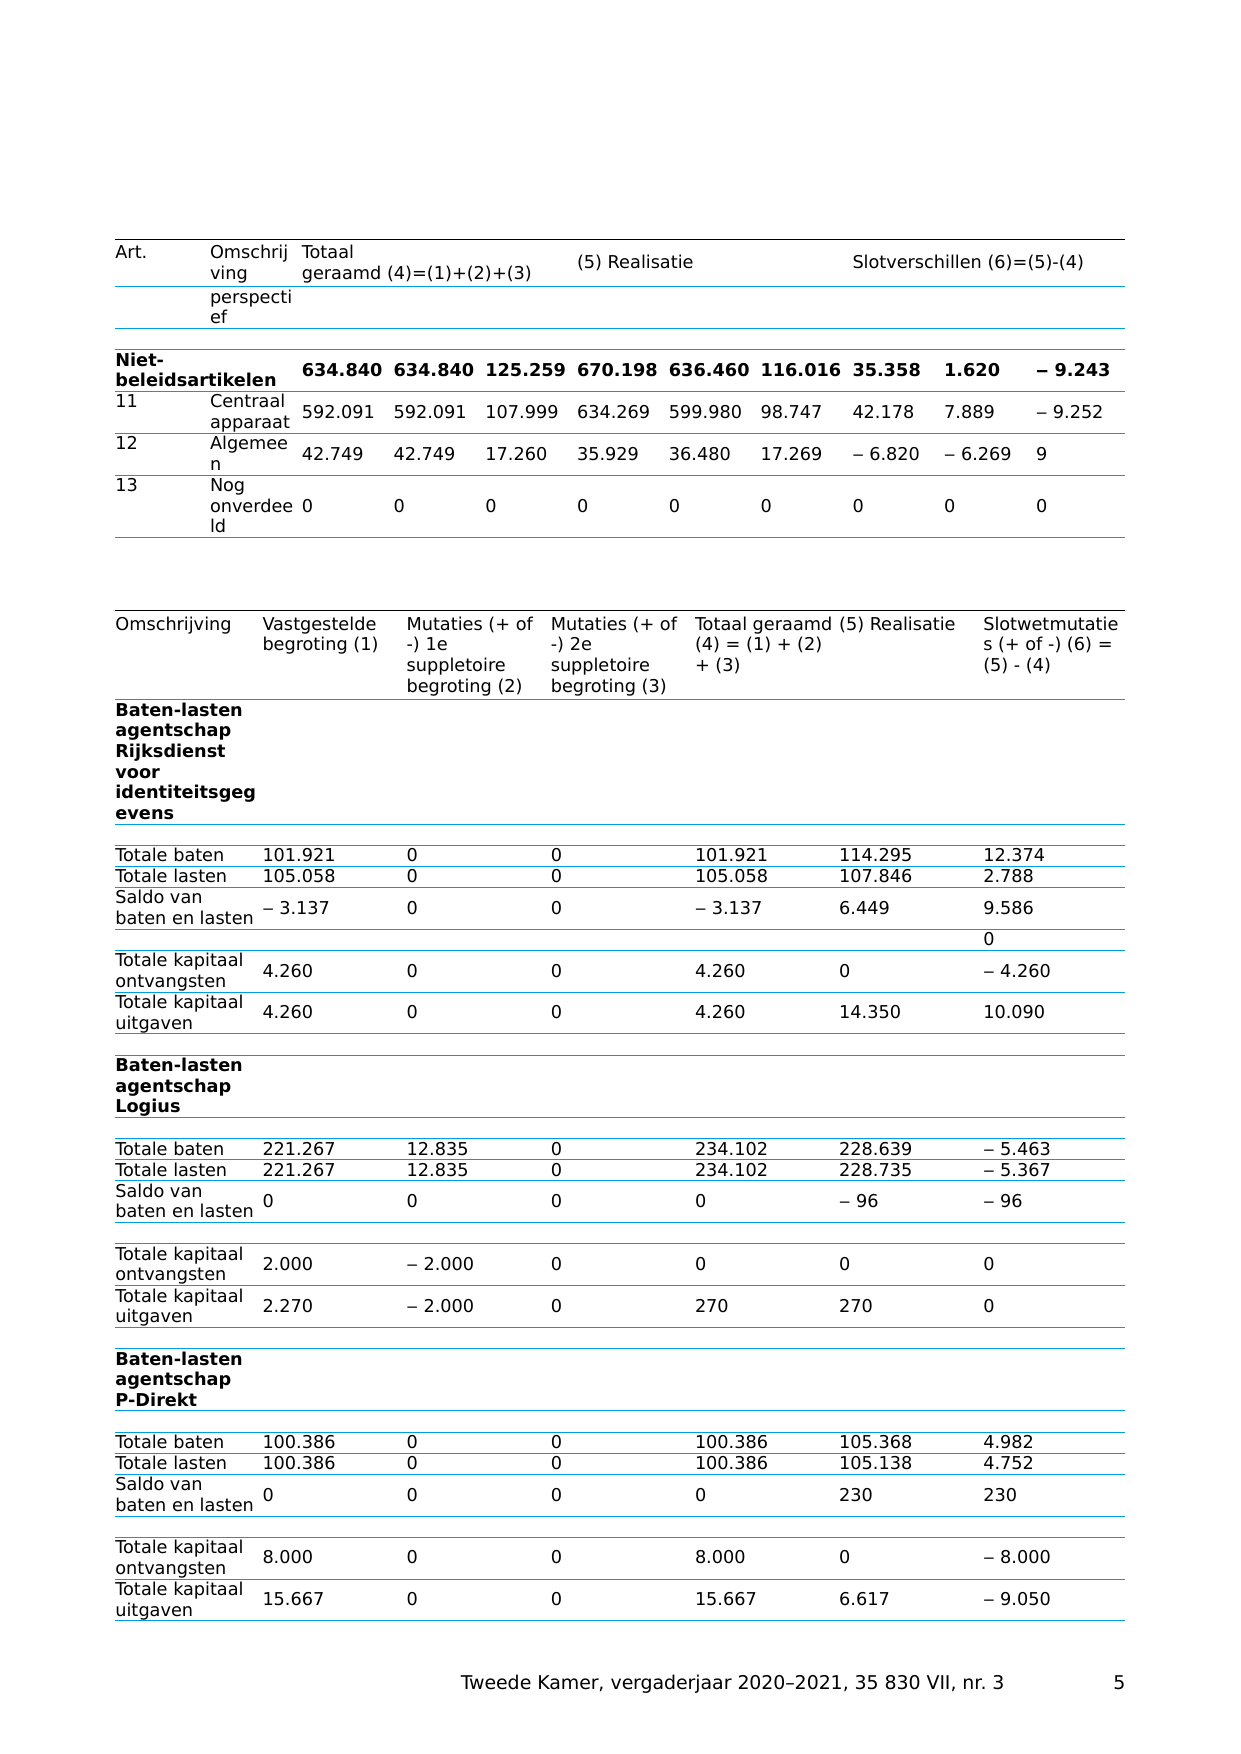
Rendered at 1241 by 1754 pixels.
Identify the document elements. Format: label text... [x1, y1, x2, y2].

table_cell [836, 930, 980, 950]
table_cell 6.449 [836, 888, 980, 929]
table_cell 0 [836, 1538, 980, 1578]
table_cell [299, 329, 390, 349]
table_cell [836, 825, 980, 844]
table_cell 100.386 [259, 1454, 403, 1474]
table_cell 2.788 [980, 867, 1125, 887]
table_cell [836, 1411, 980, 1431]
table_cell 15.667 [259, 1580, 403, 1620]
table_cell 0 [548, 1244, 692, 1285]
table_cell 42.178 [849, 392, 941, 433]
table_header Tabel 2 Wijziging van de begrotingsstaten van het ministerie van Binnenlandse Zaken en Koninkrijksrelaties (VII) voor het jaar 2020 (Slotwet) (bedragen x € 1.000) [115, 191, 1125, 239]
table_cell [836, 700, 980, 823]
table_cell [849, 287, 941, 328]
table_cell ‒ 3.137 [692, 888, 836, 929]
table_cell 0 [404, 1433, 548, 1453]
table_cell ‒ 4.260 [980, 951, 1125, 992]
table_cell 0 [980, 930, 1125, 950]
table_cell 0 [758, 476, 849, 537]
table_cell [259, 1034, 403, 1054]
table_cell 0 [404, 1181, 548, 1222]
table_cell Vastgestelde begroting (1) [259, 611, 403, 699]
table_cell [115, 1328, 259, 1348]
table_cell 0 [574, 476, 666, 537]
table_cell 0 [692, 1181, 836, 1222]
table_cell Totale baten [115, 1433, 259, 1453]
table_cell [836, 1056, 980, 1117]
table_cell [980, 825, 1125, 844]
table_cell 0 [941, 476, 1033, 537]
table_cell [574, 329, 666, 349]
table_cell 0 [404, 888, 548, 929]
table_cell 101.921 [692, 846, 836, 866]
table_cell 0 [259, 1475, 403, 1516]
table_cell [259, 1349, 403, 1410]
table_cell [115, 1517, 259, 1537]
table_cell Slotverschillen (6)=(5)-(4) [849, 240, 1125, 286]
table_cell 35.929 [574, 434, 666, 474]
table_cell 4.752 [980, 1454, 1125, 1474]
table_cell [666, 287, 757, 328]
table_cell [980, 1223, 1125, 1243]
table_cell 35.358 [849, 350, 941, 391]
table_cell 9.586 [980, 888, 1125, 929]
table_cell 0 [404, 1475, 548, 1516]
table_cell 221.267 [259, 1160, 403, 1180]
table_cell 0 [836, 951, 980, 992]
table_cell Totale kapitaal uitgaven [115, 1580, 259, 1620]
table_cell [404, 1223, 548, 1243]
table_cell 0 [548, 1139, 692, 1159]
table_cell [692, 1328, 836, 1348]
table_cell 15.667 [692, 1580, 836, 1620]
table_cell [404, 930, 548, 950]
table_cell 107.999 [482, 392, 574, 433]
table_cell Saldo van baten en lasten [115, 1181, 259, 1222]
table_cell 0 [836, 1244, 980, 1285]
table_cell 9 [1033, 434, 1125, 474]
table_cell 105.138 [836, 1454, 980, 1474]
table_cell 100.386 [259, 1433, 403, 1453]
table_cell [259, 1223, 403, 1243]
table_cell Omschrijving [207, 240, 299, 286]
table_cell Saldo van baten en lasten [115, 1475, 259, 1516]
table_cell Totale lasten [115, 1160, 259, 1180]
table_cell [692, 1223, 836, 1243]
table_cell 230 [980, 1475, 1125, 1516]
table_cell 107.846 [836, 867, 980, 887]
table_cell [548, 930, 692, 950]
table_cell [758, 329, 849, 349]
table_cell 234.102 [692, 1139, 836, 1159]
table_cell Totale lasten [115, 1454, 259, 1474]
table_cell [980, 1328, 1125, 1348]
table_cell [115, 1034, 259, 1054]
table_cell 17.260 [482, 434, 574, 474]
table_cell [980, 1411, 1125, 1431]
table_cell [692, 1056, 836, 1117]
table_cell [259, 1517, 403, 1537]
table_cell [692, 825, 836, 844]
table_cell 114.295 [836, 846, 980, 866]
table_cell [404, 1056, 548, 1117]
table_cell Totale kapitaal uitgaven [115, 993, 259, 1033]
table_cell 228.735 [836, 1160, 980, 1180]
table_cell [259, 1056, 403, 1117]
table_cell 636.460 [666, 350, 757, 391]
table_cell 592.091 [390, 392, 482, 433]
table_cell ‒ 9.243 [1033, 350, 1125, 391]
table_cell 13 [115, 476, 207, 537]
table_cell 0 [548, 1454, 692, 1474]
table_cell 0 [980, 1244, 1125, 1285]
table_cell [390, 329, 482, 349]
table_cell 4.260 [259, 993, 403, 1033]
table_cell [758, 287, 849, 328]
table_cell [548, 825, 692, 844]
table_cell perspectief [207, 287, 299, 328]
table_cell 234.102 [692, 1160, 836, 1180]
table_cell 12.835 [404, 1160, 548, 1180]
table_cell Baten-lasten agentschap Rijksdienst voor identiteitsgegevens [115, 700, 259, 823]
table_cell [980, 1056, 1125, 1117]
table_cell [115, 825, 259, 844]
table_cell Baten-lasten agentschap P-Direkt [115, 1349, 259, 1410]
table_cell 0 [1033, 476, 1125, 537]
table_cell 4.982 [980, 1433, 1125, 1453]
table_cell 599.980 [666, 392, 757, 433]
table_cell ‒ 9.050 [980, 1580, 1125, 1620]
table_cell Totale kapitaal ontvangsten [115, 1244, 259, 1285]
table_cell 0 [482, 476, 574, 537]
table_cell [548, 1056, 692, 1117]
table_cell 0 [548, 951, 692, 992]
table_cell 0 [548, 1580, 692, 1620]
table_cell Niet-beleidsartikelen [115, 350, 299, 391]
table_cell 105.058 [259, 867, 403, 887]
table_cell 12 [115, 434, 207, 474]
table_cell [548, 1034, 692, 1054]
table_cell [259, 1118, 403, 1138]
table_cell 2.000 [259, 1244, 403, 1285]
table_cell 7.889 [941, 392, 1033, 433]
table_cell [980, 1034, 1125, 1054]
table_cell Totale kapitaal ontvangsten [115, 951, 259, 992]
table_cell 6.617 [836, 1580, 980, 1620]
table_cell 634.840 [390, 350, 482, 391]
table_cell [692, 700, 836, 823]
table_cell [836, 1349, 980, 1410]
table_cell [692, 1517, 836, 1537]
table_cell 105.368 [836, 1433, 980, 1453]
table_cell [404, 1328, 548, 1348]
table_cell ‒ 6.820 [849, 434, 941, 474]
table_cell (5) Realisatie [836, 611, 980, 699]
table_cell 0 [548, 1181, 692, 1222]
table_cell ‒ 6.269 [941, 434, 1033, 474]
table_cell [115, 1223, 259, 1243]
table_cell 0 [548, 1538, 692, 1578]
table_cell [259, 1328, 403, 1348]
table_cell 0 [404, 867, 548, 887]
table_cell [207, 329, 299, 349]
table_cell Saldo van baten en lasten [115, 888, 259, 929]
table_cell 100.386 [692, 1433, 836, 1453]
table_cell 8.000 [692, 1538, 836, 1578]
table_cell [404, 1034, 548, 1054]
table_cell 0 [548, 867, 692, 887]
table_cell [548, 700, 692, 823]
table_cell Nog onverdeeld [207, 476, 299, 537]
table_cell 42.749 [390, 434, 482, 474]
table_cell 0 [548, 1475, 692, 1516]
table_cell [574, 287, 666, 328]
table_cell Centraal apparaat [207, 392, 299, 433]
table_cell 125.259 [482, 350, 574, 391]
table_cell 98.747 [758, 392, 849, 433]
table_cell 0 [390, 476, 482, 537]
table_cell [404, 825, 548, 844]
table_cell [692, 1349, 836, 1410]
table_cell [115, 329, 207, 349]
table_cell Totaal geraamd (4)=(1)+(2)+(3) [299, 240, 574, 286]
table_cell 0 [548, 1433, 692, 1453]
table_cell [941, 287, 1033, 328]
table_cell 101.921 [259, 846, 403, 866]
table_cell 17.269 [758, 434, 849, 474]
table_cell Baten-lasten agentschap Logius [115, 1056, 259, 1117]
table_cell 0 [404, 1454, 548, 1474]
table_cell [666, 329, 757, 349]
table_cell ‒ 3.137 [259, 888, 403, 929]
table_cell 4.260 [259, 951, 403, 992]
table_cell 634.840 [299, 350, 390, 391]
table_cell [548, 1349, 692, 1410]
table_cell [299, 287, 390, 328]
table_cell 4.260 [692, 951, 836, 992]
table_cell [980, 700, 1125, 823]
table_cell 0 [692, 1244, 836, 1285]
table_cell 230 [836, 1475, 980, 1516]
table_cell 0 [404, 846, 548, 866]
table_cell [836, 1118, 980, 1138]
table_cell [404, 1349, 548, 1410]
table_cell Totale lasten [115, 867, 259, 887]
table_cell 670.198 [574, 350, 666, 391]
table_cell 105.058 [692, 867, 836, 887]
table_cell [692, 1118, 836, 1138]
table_cell (5) Realisatie [574, 240, 849, 286]
table_cell 0 [692, 1475, 836, 1516]
table_cell Totale kapitaal uitgaven [115, 1286, 259, 1327]
table_cell Mutaties (+ of -) 1e suppletoire begroting (2) [404, 611, 548, 699]
table_cell 0 [666, 476, 757, 537]
table_cell 0 [980, 1286, 1125, 1327]
table_cell 0 [259, 1181, 403, 1222]
table_cell 0 [404, 1580, 548, 1620]
table_cell ‒ 2.000 [404, 1244, 548, 1285]
table_cell Totale baten [115, 1139, 259, 1159]
table_cell [980, 1118, 1125, 1138]
table_cell 42.749 [299, 434, 390, 474]
table_cell 11 [115, 392, 207, 433]
table_cell Totaal geraamd (4) = (1) + (2) + (3) [692, 611, 836, 699]
table_cell ‒ 8.000 [980, 1538, 1125, 1578]
table_cell [1033, 329, 1125, 349]
table_cell ‒ 9.252 [1033, 392, 1125, 433]
table_cell Omschrijving [115, 611, 259, 699]
table_cell [941, 329, 1033, 349]
table_cell [404, 1411, 548, 1431]
table_cell [548, 1517, 692, 1537]
table_cell 0 [548, 1160, 692, 1180]
table_cell [482, 287, 574, 328]
table_cell ‒ 2.000 [404, 1286, 548, 1327]
table_cell 0 [404, 951, 548, 992]
table_cell [404, 1118, 548, 1138]
table_cell 0 [404, 993, 548, 1033]
table_cell 1.620 [941, 350, 1033, 391]
table_cell [692, 1034, 836, 1054]
table_cell [836, 1328, 980, 1348]
table_cell [482, 329, 574, 349]
table_cell 0 [404, 1538, 548, 1578]
table_cell Algemeen [207, 434, 299, 474]
table_cell 0 [548, 888, 692, 929]
table_cell [980, 1349, 1125, 1410]
table_cell 270 [836, 1286, 980, 1327]
table_cell 592.091 [299, 392, 390, 433]
table_cell 0 [548, 846, 692, 866]
table_cell Mutaties (+ of -) 2e suppletoire begroting (3) [548, 611, 692, 699]
table_cell [1033, 287, 1125, 328]
table_cell [259, 930, 403, 950]
table_cell 10.090 [980, 993, 1125, 1033]
table_cell 4.260 [692, 993, 836, 1033]
table_cell [404, 1517, 548, 1537]
table_cell 228.639 [836, 1139, 980, 1159]
table_cell [980, 1517, 1125, 1537]
table_cell ‒ 5.463 [980, 1139, 1125, 1159]
table_cell [259, 1411, 403, 1431]
table_cell [548, 1223, 692, 1243]
table_cell [259, 825, 403, 844]
table_cell ‒ 96 [980, 1181, 1125, 1222]
table_cell [692, 1411, 836, 1431]
table_header Tabel 3 Wijziging van de begrotingstaat van de agentschappen van het Ministerie van Binnenlandse Zaken en Koninkrijksrelaties (VII) voor het jaar 2020 (slotwet) (bedragen x € 1.000) [115, 563, 1125, 610]
table_cell [548, 1328, 692, 1348]
table_cell 2.270 [259, 1286, 403, 1327]
table_cell [390, 287, 482, 328]
table_cell [836, 1034, 980, 1054]
table_cell 14.350 [836, 993, 980, 1033]
table_cell [692, 930, 836, 950]
table_cell [836, 1517, 980, 1537]
table_cell [404, 700, 548, 823]
table_cell [259, 700, 403, 823]
table_cell Totale kapitaal ontvangsten [115, 1538, 259, 1578]
table_cell 116.016 [758, 350, 849, 391]
table_cell [115, 1118, 259, 1138]
table_cell 270 [692, 1286, 836, 1327]
table_cell 0 [548, 1286, 692, 1327]
table_cell 8.000 [259, 1538, 403, 1578]
table_cell [115, 930, 259, 950]
table_cell Totale baten [115, 846, 259, 866]
table_cell [115, 1411, 259, 1431]
table_cell 100.386 [692, 1454, 836, 1474]
table_cell 221.267 [259, 1139, 403, 1159]
table_cell 12.374 [980, 846, 1125, 866]
table_cell [849, 329, 941, 349]
table_cell 0 [849, 476, 941, 537]
table_cell 0 [548, 993, 692, 1033]
table_cell [836, 1223, 980, 1243]
table_cell 634.269 [574, 392, 666, 433]
table_cell 0 [299, 476, 390, 537]
table_cell Slotwetmutaties (+ of -) (6) = (5) - (4) [980, 611, 1125, 699]
table_cell [115, 287, 207, 328]
table_cell ‒ 5.367 [980, 1160, 1125, 1180]
table_cell [548, 1411, 692, 1431]
table_cell 12.835 [404, 1139, 548, 1159]
table_cell [548, 1118, 692, 1138]
table_cell Art. [115, 240, 207, 286]
table_cell ‒ 96 [836, 1181, 980, 1222]
table_cell 36.480 [666, 434, 757, 474]
